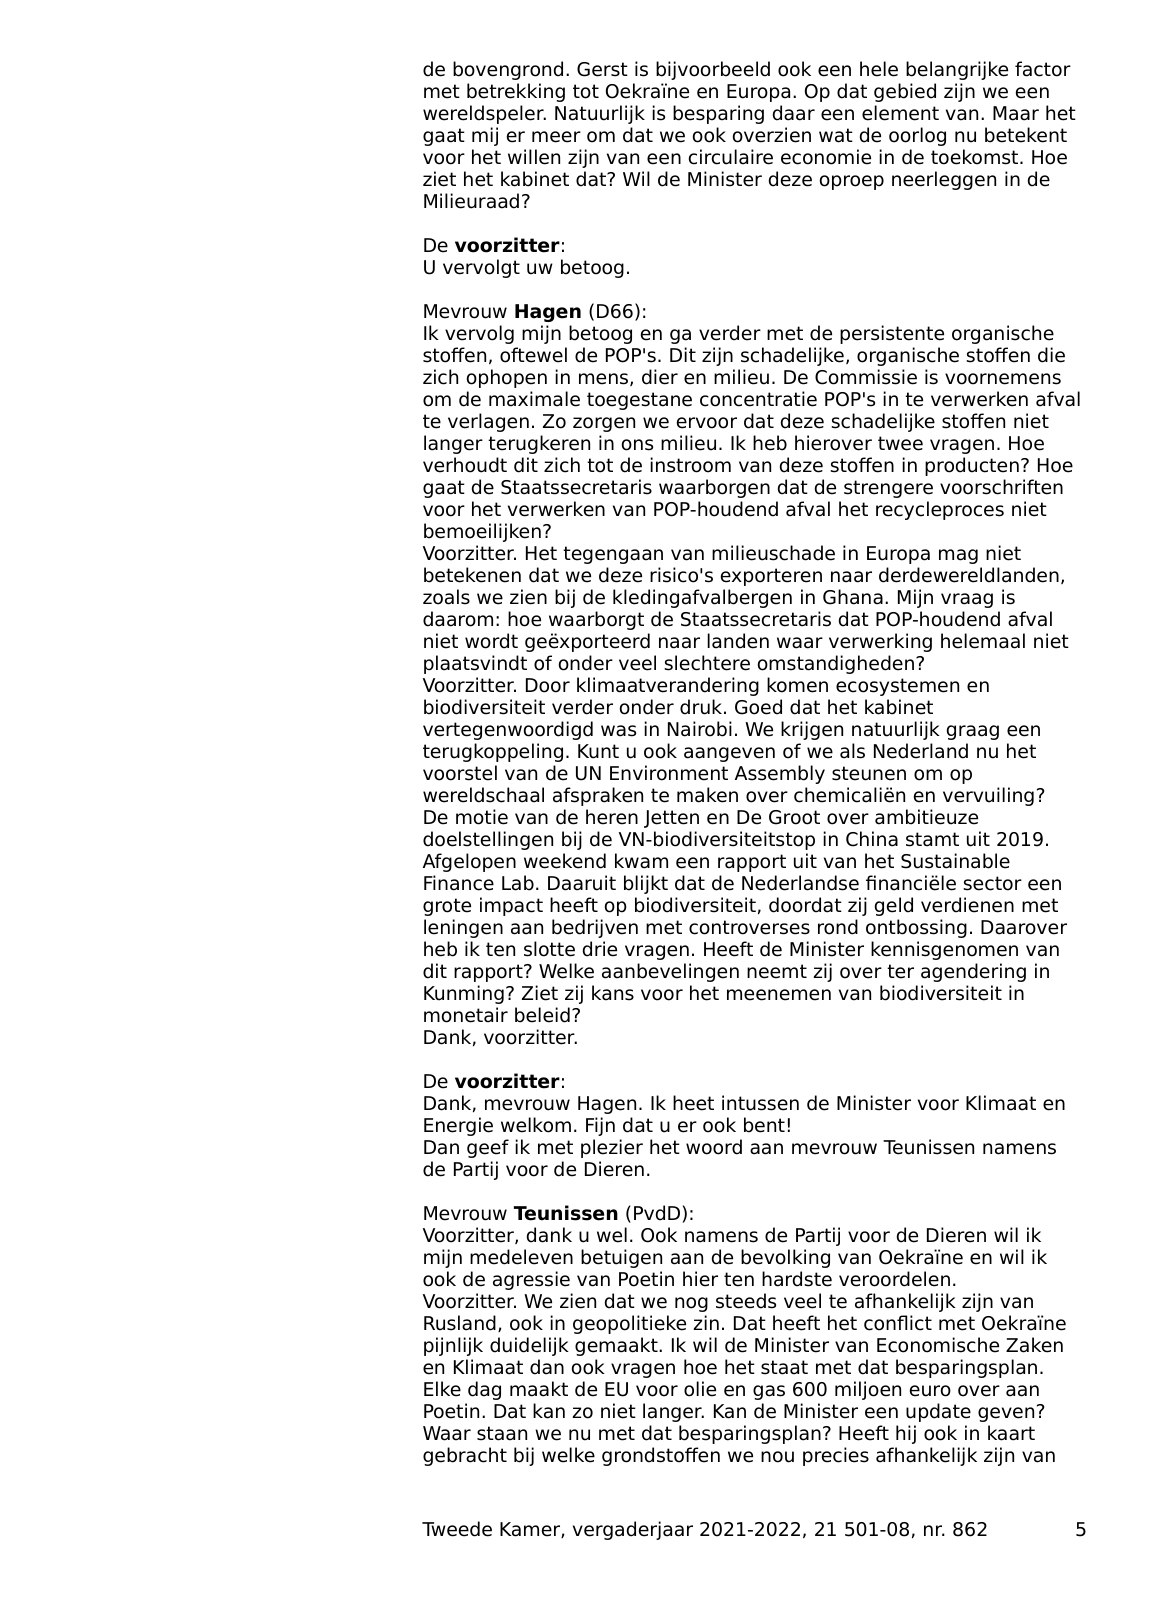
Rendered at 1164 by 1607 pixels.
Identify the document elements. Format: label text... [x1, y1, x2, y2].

text Dank, voorzitter. [422, 1027, 1087, 1048]
text Voorzitter. Het tegengaan van milieuschade in Europa mag niet betekenen dat we deze risico's exporteren naar derdewereldlanden, zoals we zien bij de kledingafvalbergen in Ghana. Mijn vraag is daarom: hoe waarborgt de Staatssecretaris dat POP-houdend afval niet wordt geëxporteerd naar landen waar verwerking helemaal niet plaatsvindt of onder veel slechtere omstandigheden? [422, 543, 1087, 675]
text Voorzitter, dank u wel. Ook namens de Partij voor de Dieren wil ik mijn medeleven betuigen aan de bevolking van Oekraïne en wil ik ook de agressie van Poetin hier ten hardste veroordelen. [422, 1225, 1087, 1291]
text Voorzitter. We zien dat we nog steeds veel te afhankelijk zijn van Rusland, ook in geopolitieke zin. Dat heeft het conflict met Oekraïne pijnlijk duidelijk gemaakt. Ik wil de Minister van Economische Zaken en Klimaat dan ook vragen hoe het staat met dat besparingsplan. Elke dag maakt de EU voor olie en gas 600 miljoen euro over aan Poetin. Dat kan zo niet langer. Kan de Minister een update geven? Waar staan we nu met dat besparingsplan? Heeft hij ook in kaart gebracht bij welke grondstoffen we nou precies afhankelijk zijn van [422, 1291, 1087, 1467]
text U vervolgt uw betoog. [422, 257, 1087, 279]
text De motie van de heren Jetten en De Groot over ambitieuze doelstellingen bij de VN-biodiversiteitstop in China stamt uit 2019. Afgelopen weekend kwam een rapport uit van het Sustainable Finance Lab. Daaruit blijkt dat de Nederlandse financiële sector een grote impact heeft op biodiversiteit, doordat zij geld verdienen met leningen aan bedrijven met controverses rond ontbossing. Daarover heb ik ten slotte drie vragen. Heeft de Minister kennisgenomen van dit rapport? Welke aanbevelingen neemt zij over ter agendering in Kunming? Ziet zij kans voor het meenemen van biodiversiteit in monetair beleid? [422, 807, 1087, 1027]
text Ik vervolg mijn betoog en ga verder met de persistente organische stoffen, oftewel de POP's. Dit zijn schadelijke, organische stoffen die zich ophopen in mens, dier en milieu. De Commissie is voornemens om de maximale toegestane concentratie POP's in te verwerken afval te verlagen. Zo zorgen we ervoor dat deze schadelijke stoffen niet langer terugkeren in ons milieu. Ik heb hierover twee vragen. Hoe verhoudt dit zich tot de instroom van deze stoffen in producten? Hoe gaat de Staatssecretaris waarborgen dat de strengere voorschriften voor het verwerken van POP-houdend afval het recycleproces niet bemoeilijken? [422, 323, 1087, 543]
text De voorzitter: [422, 235, 1087, 257]
text Mevrouw Teunissen (PvdD): [422, 1203, 1087, 1225]
text De voorzitter: [422, 1071, 1087, 1093]
text Dank, mevrouw Hagen. Ik heet intussen de Minister voor Klimaat en Energie welkom. Fijn dat u er ook bent! [422, 1093, 1087, 1137]
text Dan geef ik met plezier het woord aan mevrouw Teunissen namens de Partij voor de Dieren. [422, 1137, 1087, 1181]
text Voorzitter. Door klimaatverandering komen ecosystemen en biodiversiteit verder onder druk. Goed dat het kabinet vertegenwoordigd was in Nairobi. We krijgen natuurlijk graag een terugkoppeling. Kunt u ook aangeven of we als Nederland nu het voorstel van de UN Environment Assembly steunen om op wereldschaal afspraken te maken over chemicaliën en vervuiling? [422, 675, 1087, 807]
text de bovengrond. Gerst is bijvoorbeeld ook een hele belangrijke factor met betrekking tot Oekraïne en Europa. Op dat gebied zijn we een wereldspeler. Natuurlijk is besparing daar een element van. Maar het gaat mij er meer om dat we ook overzien wat de oorlog nu betekent voor het willen zijn van een circulaire economie in de toekomst. Hoe ziet het kabinet dat? Wil de Minister deze oproep neerleggen in de Milieuraad? [422, 59, 1087, 213]
text Mevrouw Hagen (D66): [422, 301, 1087, 323]
